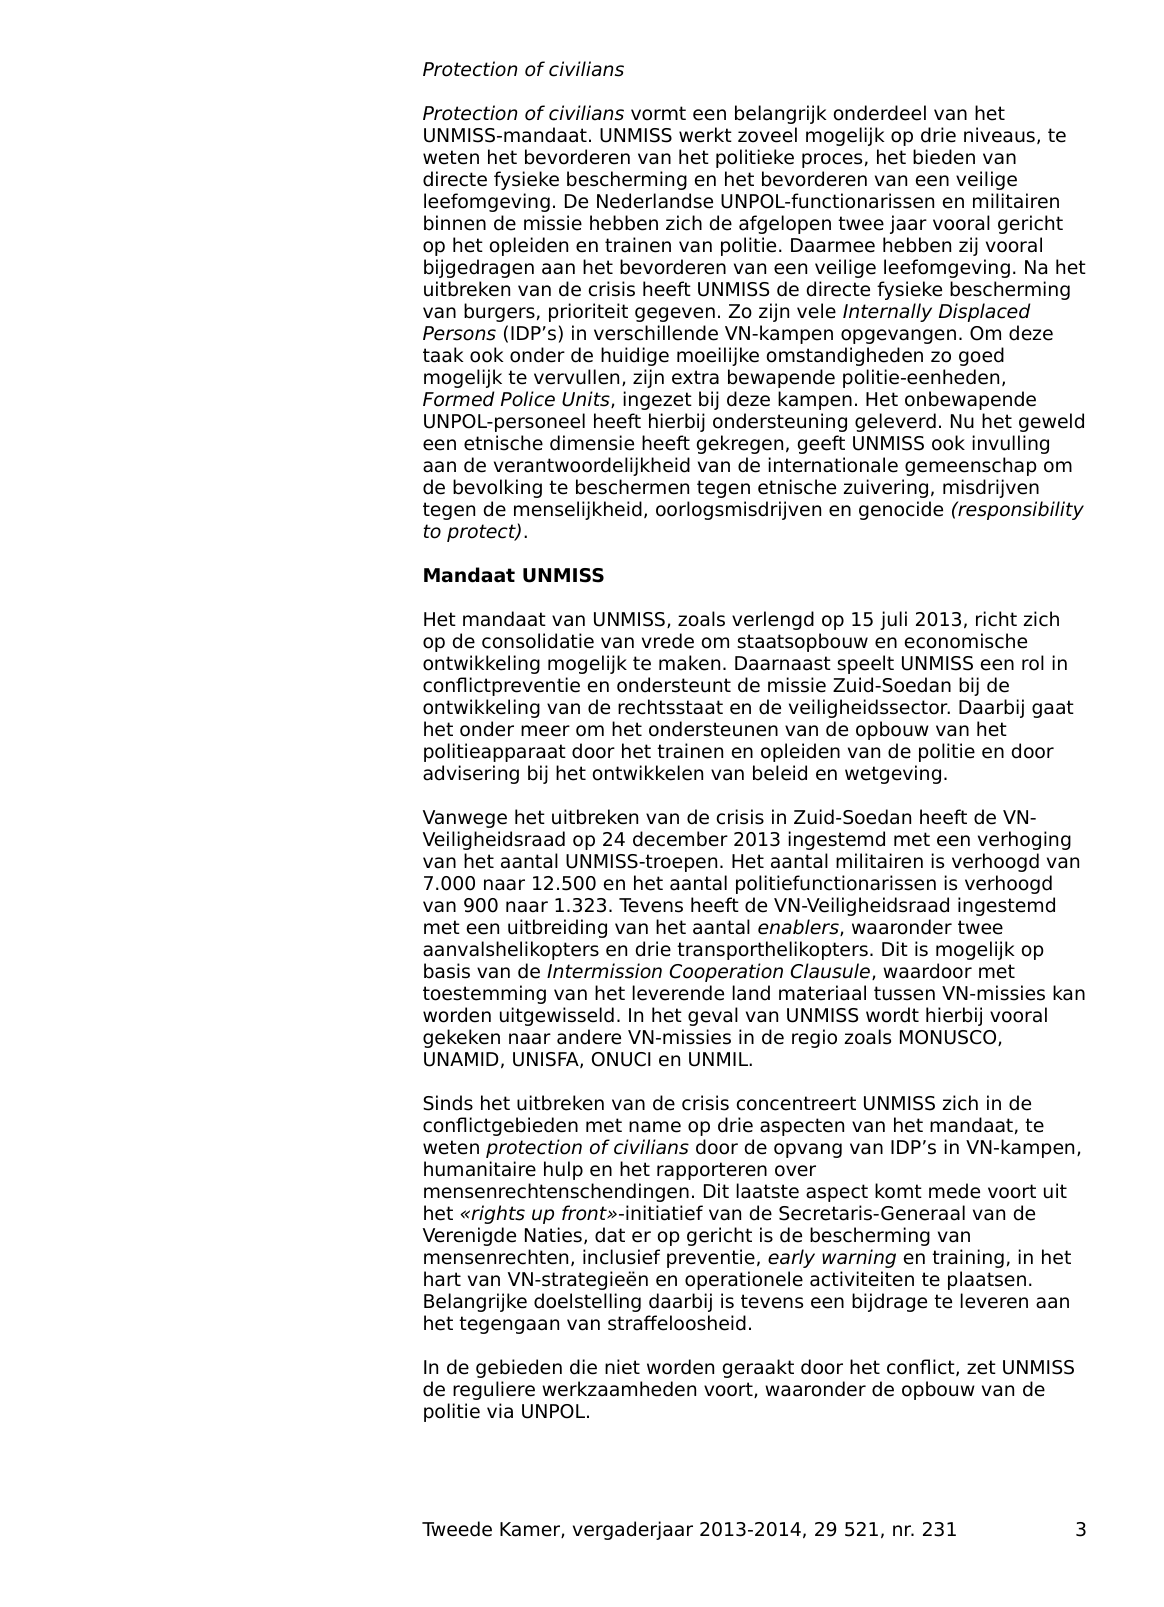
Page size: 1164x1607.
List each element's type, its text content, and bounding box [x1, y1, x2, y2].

text Vanwege het uitbreken van de crisis in Zuid-Soedan heeft de VN-Veiligheidsraad op 24 december 2013 ingestemd met een verhoging van het aantal UNMISS-troepen. Het aantal militairen is verhoogd van 7.000 naar 12.500 en het aantal politiefunctionarissen is verhoogd van 900 naar 1.323. Tevens heeft de VN-Veiligheidsraad ingestemd met een uitbreiding van het aantal enablers, waaronder twee aanvalshelikopters en drie transporthelikopters. Dit is mogelijk op basis van de Intermission Cooperation Clausule, waardoor met toestemming van het leverende land materiaal tussen VN-missies kan worden uitgewisseld. In het geval van UNMISS wordt hierbij vooral gekeken naar andere VN-missies in de regio zoals MONUSCO, UNAMID, UNISFA, ONUCI en UNMIL. [422, 807, 1087, 1071]
text Protection of civilians vormt een belangrijk onderdeel van het UNMISS-mandaat. UNMISS werkt zoveel mogelijk op drie niveaus, te weten het bevorderen van het politieke proces, het bieden van directe fysieke bescherming en het bevorderen van een veilige leefomgeving. De Nederlandse UNPOL-functionarissen en militairen binnen de missie hebben zich de afgelopen twee jaar vooral gericht op het opleiden en trainen van politie. Daarmee hebben zij vooral bijgedragen aan het bevorderen van een veilige leefomgeving. Na het uitbreken van de crisis heeft UNMISS de directe fysieke bescherming van burgers, prioriteit gegeven. Zo zijn vele Internally Displaced Persons (IDP’s) in verschillende VN-kampen opgevangen. Om deze taak ook onder de huidige moeilijke omstandigheden zo goed mogelijk te vervullen, zijn extra bewapende politie-eenheden, Formed Police Units, ingezet bij deze kampen. Het onbewapende UNPOL-personeel heeft hierbij ondersteuning geleverd. Nu het geweld een etnische dimensie heeft gekregen, geeft UNMISS ook invulling aan de verantwoordelijkheid van de internationale gemeenschap om de bevolking te beschermen tegen etnische zuivering, misdrijven tegen de menselijkheid, oorlogsmisdrijven en genocide (responsibility to protect). [422, 103, 1087, 543]
subtitle Protection of civilians [422, 59, 1087, 81]
text In de gebieden die niet worden geraakt door het conflict, zet UNMISS de reguliere werkzaamheden voort, waaronder de opbouw van de politie via UNPOL. [422, 1357, 1087, 1423]
subtitle Mandaat UNMISS [422, 565, 1087, 587]
text Sinds het uitbreken van de crisis concentreert UNMISS zich in de conflictgebieden met name op drie aspecten van het mandaat, te weten protection of civilians door de opvang van IDP’s in VN-kampen, humanitaire hulp en het rapporteren over mensenrechtenschendingen. Dit laatste aspect komt mede voort uit het «rights up front»-initiatief van de Secretaris-Generaal van de Verenigde Naties, dat er op gericht is de bescherming van mensenrechten, inclusief preventie, early warning en training, in het hart van VN-strategieën en operationele activiteiten te plaatsen. Belangrijke doelstelling daarbij is tevens een bijdrage te leveren aan het tegengaan van straffeloosheid. [422, 1093, 1087, 1335]
text Het mandaat van UNMISS, zoals verlengd op 15 juli 2013, richt zich op de consolidatie van vrede om staatsopbouw en economische ontwikkeling mogelijk te maken. Daarnaast speelt UNMISS een rol in conflictpreventie en ondersteunt de missie Zuid-Soedan bij de ontwikkeling van de rechtsstaat en de veiligheidssector. Daarbij gaat het onder meer om het ondersteunen van de opbouw van het politieapparaat door het trainen en opleiden van de politie en door advisering bij het ontwikkelen van beleid en wetgeving. [422, 609, 1087, 785]
